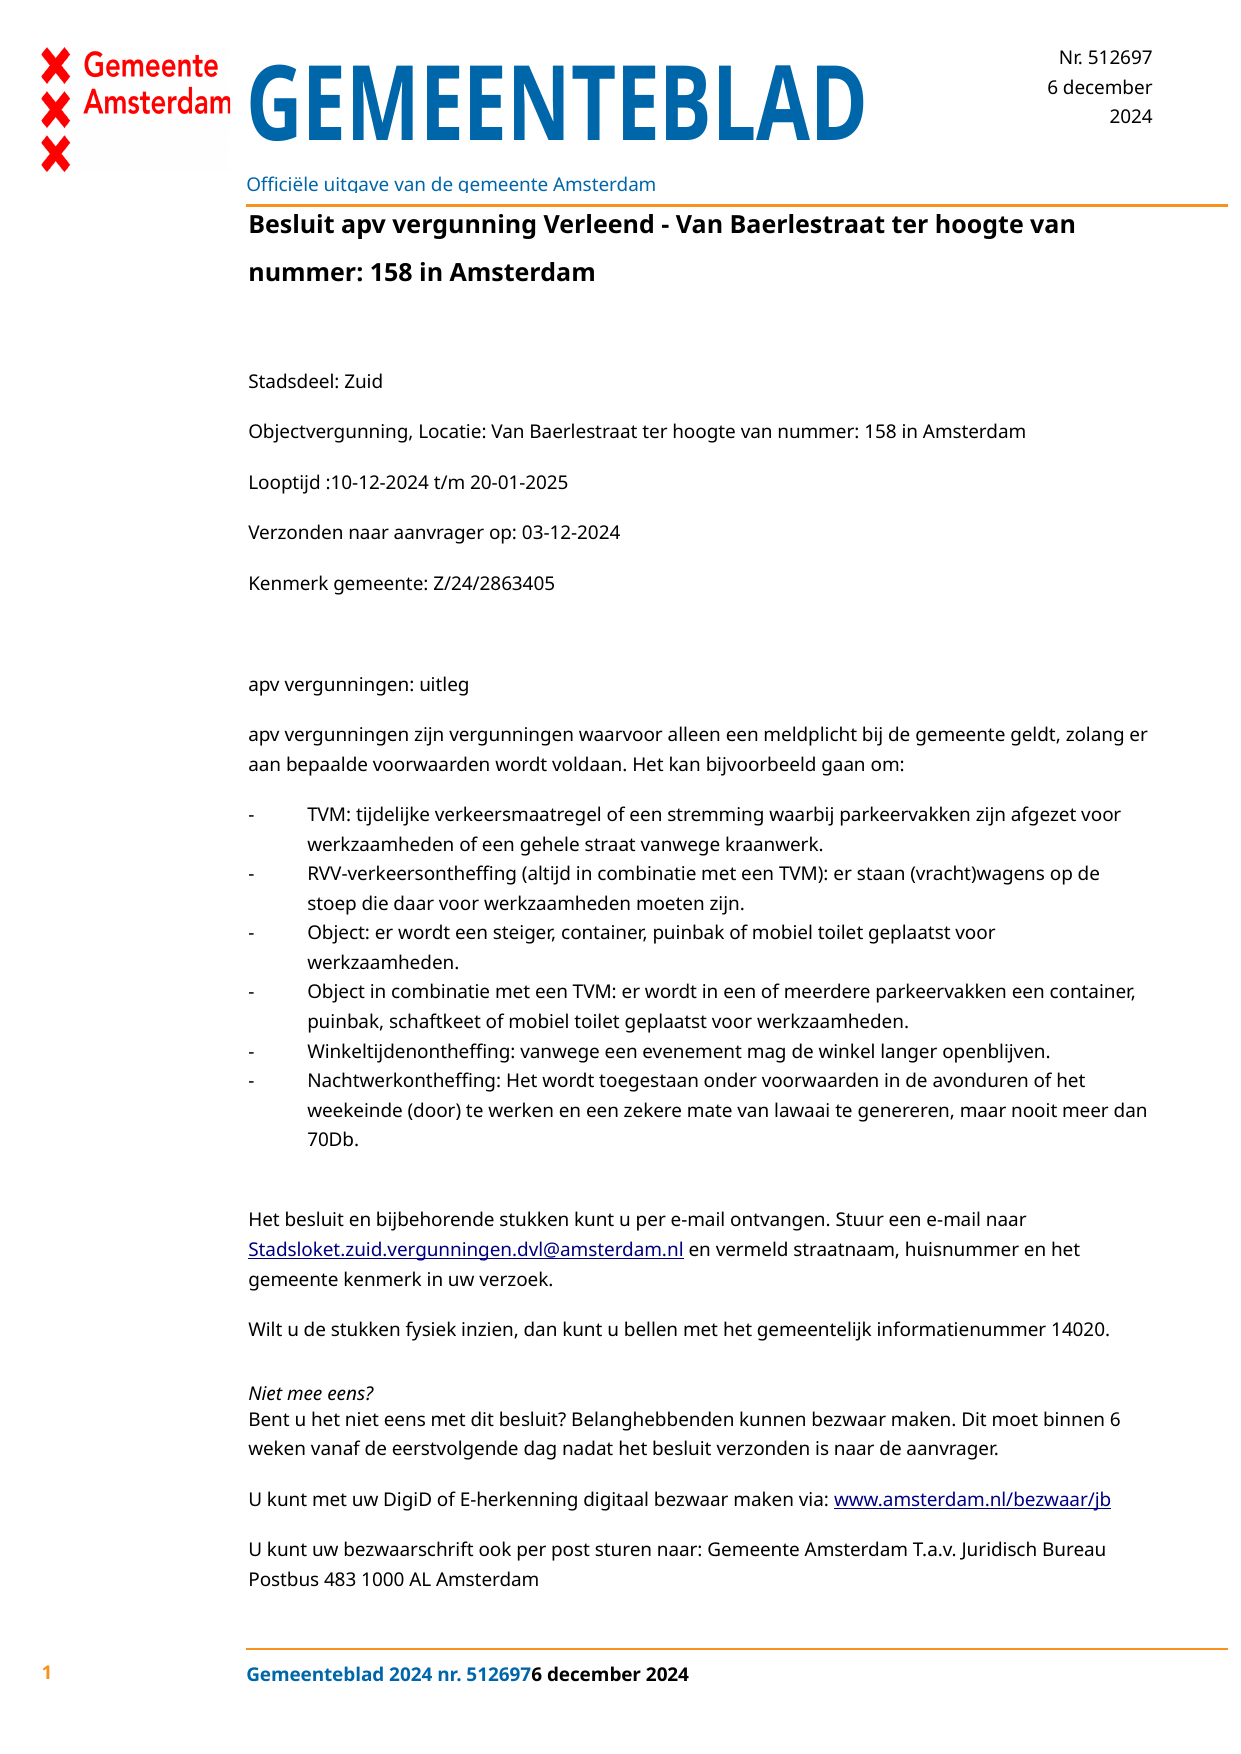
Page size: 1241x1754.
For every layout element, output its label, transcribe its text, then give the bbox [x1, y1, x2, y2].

text Objectvergunning, Locatie: Van Baerlestraat ter hoogte van nummer: 158 in Amsterdam [248, 419, 1152, 444]
text U kunt met uw DigiD of E-herkenning digitaal bezwaar maken via: www.amsterdam.nl/bezwaar/jb [248, 1486, 1152, 1512]
text Besluit apv vergunning Verleend - Van Baerlestraat ter hoogte van nummer: 158 in Amsterdam [248, 207, 1152, 288]
text Wilt u de stukken fysiek inzien, dan kunt u bellen met het gemeentelijk informatienummer 14020. [248, 1316, 1152, 1342]
text apv vergunningen: uitleg [248, 671, 1152, 697]
list RVV-verkeersontheffing (altijd in combinatie met een TVM): er staan (vracht)wagens op de stoep die daar voor werkzaamheden moeten zijn. [248, 860, 1152, 916]
text Bent u het niet eens met dit besluit? Belanghebbenden kunnen bezwaar maken. Dit moet binnen 6 weken vanaf de eerstvolgende dag nadat het besluit verzonden is naar de aanvrager. [248, 1406, 1152, 1461]
picture [41, 47, 231, 172]
text Het besluit en bijbehorende stukken kunt u per e-mail ontvangen. Stuur een e-mail naar Stadsloket.zuid.vergunningen.dvl@amsterdam.nl en vermeld straatnaam, huisnummer en het gemeente kenmerk in uw verzoek. [248, 1207, 1152, 1292]
text Stadsdeel: Zuid [248, 368, 1152, 394]
text U kunt uw bezwaarschrift ook per post sturen naar: Gemeente Amsterdam T.a.v. Juridisch Bureau Postbus 483 1000 AL Amsterdam [248, 1536, 1152, 1592]
list Winkeltijdenontheffing: vanwege een evenement mag de winkel langer openblijven. [248, 1038, 1152, 1064]
list Nachtwerkontheffing: Het wordt toegestaan onder voorwaarden in de avonduren of het weekeinde (door) te werken en een zekere mate van lawaai te genereren, maar nooit meer dan 70Db. [248, 1067, 1152, 1152]
text Niet mee eens? [248, 1380, 1152, 1406]
list Object in combinatie met een TVM: er wordt in een of meerdere parkeervakken een container, puinbak, schaftkeet of mobiel toilet geplaatst voor werkzaamheden. [248, 979, 1152, 1034]
text Verzonden naar aanvrager op: 03-12-2024 [248, 519, 1152, 545]
list Object: er wordt een steiger, container, puinbak of mobiel toilet geplaatst voor werkzaamheden. [248, 919, 1152, 975]
text Looptijd :10-12-2024 t/m 20-01-2025 [248, 469, 1152, 495]
list TVM: tijdelijke verkeersmaatregel of een stremming waarbij parkeervakken zijn afgezet voor werkzaamheden of een gehele straat vanwege kraanwerk. [248, 801, 1152, 857]
text apv vergunningen zijn vergunningen waarvoor alleen een meldplicht bij de gemeente geldt, zolang er aan bepaalde voorwaarden wordt voldaan. Het kan bijvoorbeeld gaan om: [248, 721, 1152, 777]
text Kenmerk gemeente: Z/24/2863405 [248, 570, 1152, 596]
